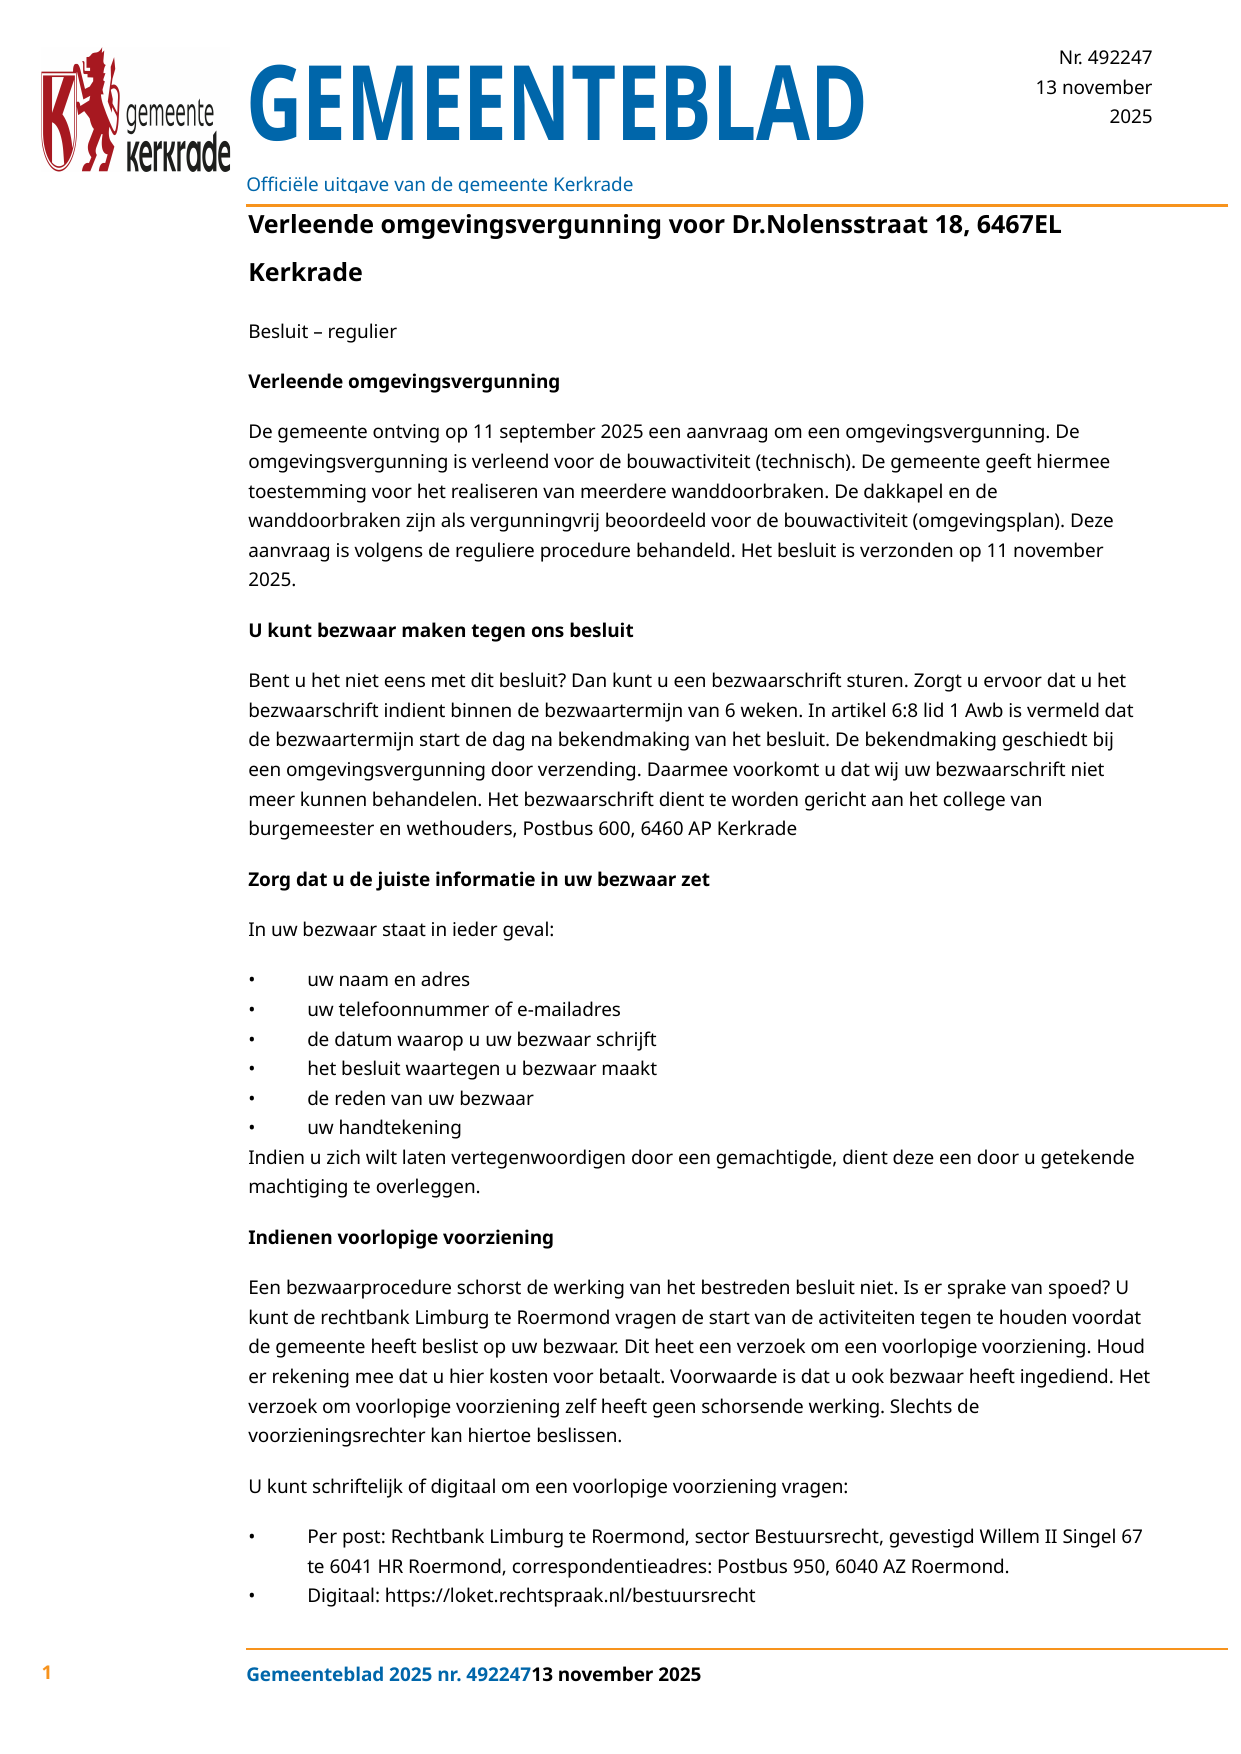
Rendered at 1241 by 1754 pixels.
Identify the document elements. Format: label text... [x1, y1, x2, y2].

list uw telefoonnummer of e-mailadres [248, 996, 1152, 1022]
text Verleende omgevingsvergunning [248, 368, 1152, 394]
text Indien u zich wilt laten vertegenwoordigen door een gemachtigde, dient deze een door u getekende machtiging te overleggen. [248, 1144, 1152, 1199]
text Zorg dat u de juiste informatie in uw bezwaar zet [248, 866, 1152, 892]
list Digitaal: https://loket.rechtspraak.nl/bestuursrecht [248, 1582, 1152, 1608]
list Per post: Rechtbank Limburg te Roermond, sector Bestuursrecht, gevestigd Willem II Singel 67 te 6041 HR Roermond, correspondentieadres: Postbus 950, 6040 AZ Roermond. [248, 1523, 1152, 1579]
list de reden van uw bezwaar [248, 1085, 1152, 1111]
text Verleende omgevingsvergunning voor Dr.Nolensstraat 18, 6467EL Kerkrade [248, 207, 1152, 288]
text In uw bezwaar staat in ieder geval: [248, 916, 1152, 942]
text U kunt schriftelijk of digitaal om een voorlopige voorziening vragen: [248, 1473, 1152, 1499]
text Een bezwaarprocedure schorst de werking van het bestreden besluit niet. Is er sprake van spoed? U kunt de rechtbank Limburg te Roermond vragen de start van de activiteiten tegen te houden voordat de gemeente heeft beslist op uw bezwaar. Dit heet een verzoek om een voorlopige voorziening. Houd er rekening mee dat u hier kosten voor betaalt. Voorwaarde is dat u ook bezwaar heeft ingediend. Het verzoek om voorlopige voorziening zelf heeft geen schorsende werking. Slechts de voorzieningsrechter kan hiertoe beslissen. [248, 1274, 1152, 1448]
text De gemeente ontving op 11 september 2025 een aanvraag om een omgevingsvergunning. De omgevingsvergunning is verleend voor de bouwactiviteit (technisch). De gemeente geeft hiermee toestemming voor het realiseren van meerdere wanddoorbraken. De dakkapel en de wanddoorbraken zijn als vergunningvrij beoordeeld voor de bouwactiviteit (omgevingsplan). Deze aanvraag is volgens de reguliere procedure behandeld. Het besluit is verzonden op 11 november 2025. [248, 419, 1152, 592]
text Bent u het niet eens met dit besluit? Dan kunt u een bezwaarschrift sturen. Zorgt u ervoor dat u het bezwaarschrift indient binnen de bezwaartermijn van 6 weken. In artikel 6:8 lid 1 Awb is vermeld dat de bezwaartermijn start de dag na bekendmaking van het besluit. De bekendmaking geschiedt bij een omgevingsvergunning door verzending. Daarmee voorkomt u dat wij uw bezwaarschrift niet meer kunnen behandelen. Het bezwaarschrift dient te worden gericht aan het college van burgemeester en wethouders, Postbus 600, 6460 AP Kerkrade [248, 667, 1152, 841]
text Besluit – regulier [248, 318, 1152, 344]
list uw handtekening [248, 1114, 1152, 1140]
list uw naam en adres [248, 967, 1152, 992]
text U kunt bezwaar maken tegen ons besluit [248, 617, 1152, 643]
list de datum waarop u uw bezwaar schrijft [248, 1026, 1152, 1052]
list het besluit waartegen u bezwaar maakt [248, 1055, 1152, 1081]
picture [41, 47, 231, 172]
text Indienen voorlopige voorziening [248, 1224, 1152, 1250]
